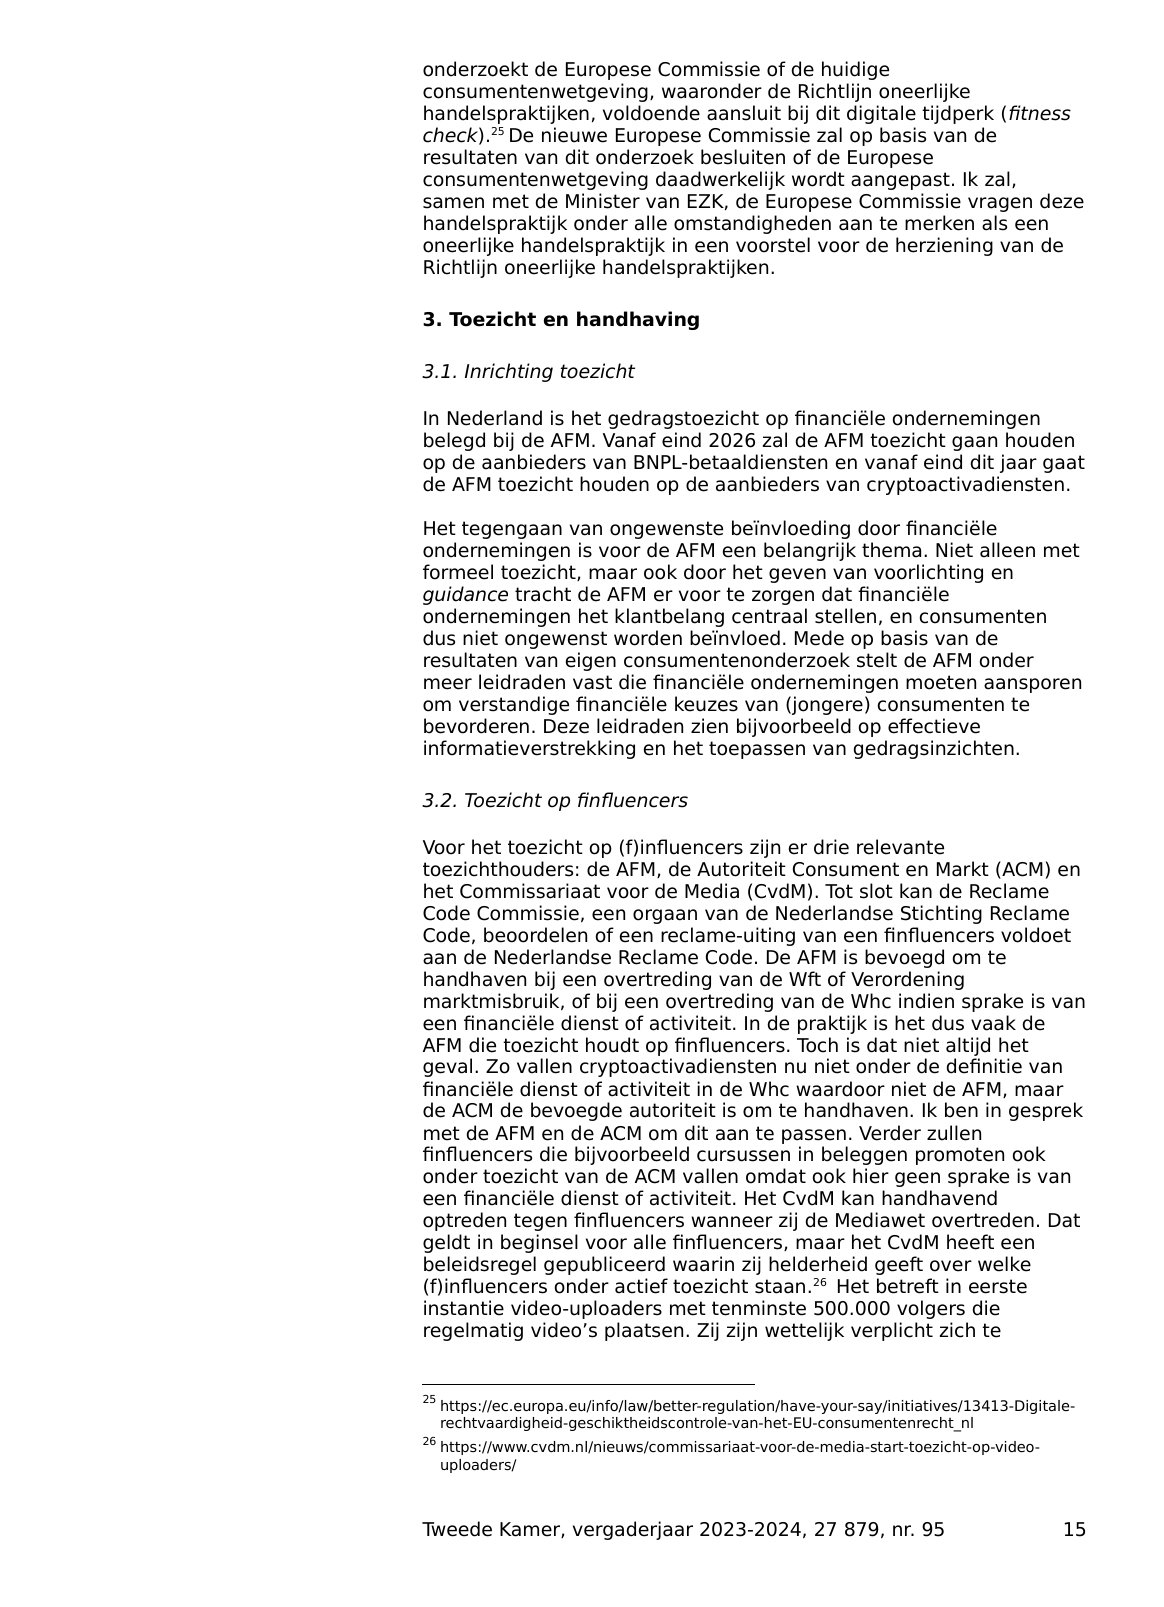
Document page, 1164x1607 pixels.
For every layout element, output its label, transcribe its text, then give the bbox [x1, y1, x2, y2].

subtitle 3.1. Inrichting toezicht [422, 361, 1087, 383]
text https://www.cvdm.nl/nieuws/commissariaat-voor-de-media-start-toezicht-op-video-uploaders/ [422, 1435, 1087, 1474]
text In Nederland is het gedragstoezicht op financiële ondernemingen belegd bij de AFM. Vanaf eind 2026 zal de AFM toezicht gaan houden op de aanbieders van BNPL-betaaldiensten en vanaf eind dit jaar gaat de AFM toezicht houden op de aanbieders van cryptoactivadiensten. [422, 408, 1087, 496]
subtitle 3. Toezicht en handhaving [422, 309, 1087, 331]
subtitle 3.2. Toezicht op finfluencers [422, 790, 1087, 812]
text Voor het toezicht op (f)influencers zijn er drie relevante toezichthouders: de AFM, de Autoriteit Consument en Markt (ACM) en het Commissariaat voor de Media (CvdM). Tot slot kan de Reclame Code Commissie, een orgaan van de Nederlandse Stichting Reclame Code, beoordelen of een reclame-uiting van een finfluencers voldoet aan de Nederlandse Reclame Code. De AFM is bevoegd om te handhaven bij een overtreding van de Wft of Verordening marktmisbruik, of bij een overtreding van de Whc indien sprake is van een financiële dienst of activiteit. In de praktijk is het dus vaak de AFM die toezicht houdt op finfluencers. Toch is dat niet altijd het geval. Zo vallen cryptoactivadiensten nu niet onder de definitie van financiële dienst of activiteit in de Whc waardoor niet de AFM, maar de ACM de bevoegde autoriteit is om te handhaven. Ik ben in gesprek met de AFM en de ACM om dit aan te passen. Verder zullen finfluencers die bijvoorbeeld cursussen in beleggen promoten ook onder toezicht van de ACM vallen omdat ook hier geen sprake is van een financiële dienst of activiteit. Het CvdM kan handhavend optreden tegen finfluencers wanneer zij de Mediawet overtreden. Dat geldt in beginsel voor alle finfluencers, maar het CvdM heeft een beleidsregel gepubliceerd waarin zij helderheid geeft over welke (f)influencers onder actief toezicht staan. Het betreft in eerste instantie video-uploaders met tenminste 500.000 volgers die regelmatig video’s plaatsen. Zij zijn wettelijk verplicht zich te [422, 837, 1087, 1342]
text https://ec.europa.eu/info/law/better-regulation/have-your-say/initiatives/13413-Digitale-rechtvaardigheid-geschiktheidscontrole-van-het-EU-consumentenrecht_nl [422, 1393, 1087, 1432]
text onderzoekt de Europese Commissie of de huidige consumentenwetgeving, waaronder de Richtlijn oneerlijke handelspraktijken, voldoende aansluit bij dit digitale tijdperk (fitness check).De nieuwe Europese Commissie zal op basis van de resultaten van dit onderzoek besluiten of de Europese consumentenwetgeving daadwerkelijk wordt aangepast. Ik zal, samen met de Minister van EZK, de Europese Commissie vragen deze handelspraktijk onder alle omstandigheden aan te merken als een oneerlijke handelspraktijk in een voorstel voor de herziening van de Richtlijn oneerlijke handelspraktijken. [422, 59, 1087, 279]
text Het tegengaan van ongewenste beïnvloeding door financiële ondernemingen is voor de AFM een belangrijk thema. Niet alleen met formeel toezicht, maar ook door het geven van voorlichting en guidance tracht de AFM er voor te zorgen dat financiële ondernemingen het klantbelang centraal stellen, en consumenten dus niet ongewenst worden beïnvloed. Mede op basis van de resultaten van eigen consumentenonderzoek stelt de AFM onder meer leidraden vast die financiële ondernemingen moeten aansporen om verstandige financiële keuzes van (jongere) consumenten te bevorderen. Deze leidraden zien bijvoorbeeld op effectieve informatieverstrekking en het toepassen van gedragsinzichten. [422, 518, 1087, 760]
